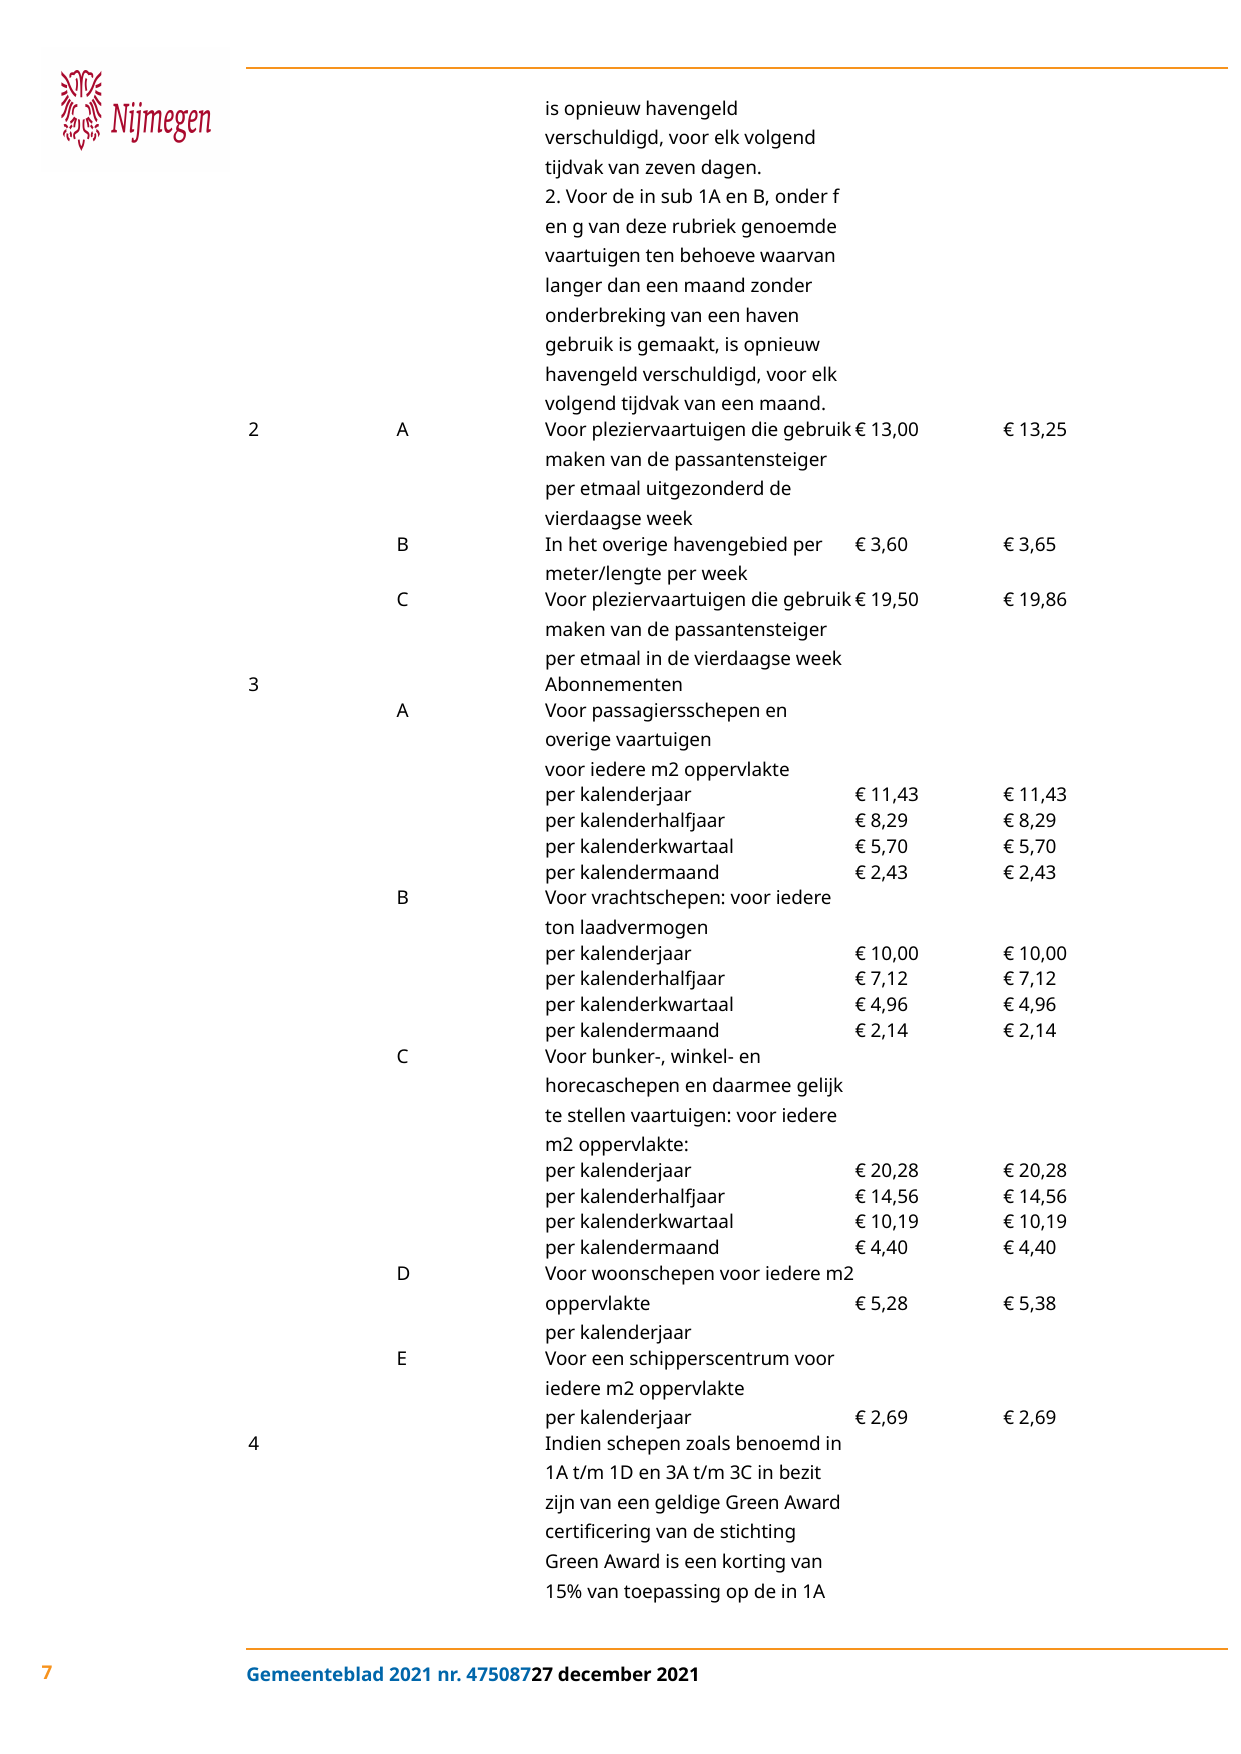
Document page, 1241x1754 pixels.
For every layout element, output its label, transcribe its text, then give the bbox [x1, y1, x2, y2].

table_cell [248, 885, 396, 940]
table_cell C [396, 586, 545, 671]
table_cell [396, 991, 545, 1017]
table_cell € 4,40 [1003, 1235, 1152, 1260]
table_cell per kalenderhalfjaar [545, 1183, 855, 1209]
table_cell € 3,60 [855, 531, 1003, 586]
table_cell € 3,65 [1003, 531, 1152, 586]
table_cell € 19,50 [855, 586, 1003, 671]
table_cell [396, 808, 545, 833]
table_cell per kalenderjaar [545, 940, 855, 966]
table_cell [396, 1235, 545, 1260]
table_cell [248, 586, 396, 671]
table_cell 2 [248, 416, 396, 531]
table_cell [248, 1183, 396, 1209]
table_cell Indien schepen zoals benoemd in 1A t/m 1D en 3A t/m 3C in bezit zijn van een geldige Green Award certificering van de stichting Green Award is een korting van 15% van toepassing op de in 1A [545, 1430, 855, 1604]
table_cell [1003, 671, 1152, 697]
table_cell [248, 859, 396, 884]
table_cell [855, 697, 1003, 782]
table_cell [248, 940, 396, 966]
table_cell [396, 859, 545, 884]
table_cell is opnieuw havengeld verschuldigd, voor elk volgend tijdvak van zeven dagen. 2. Voor de in sub 1A en B, onder f en g van deze rubriek genoemde vaartuigen ten behoeve waarvan langer dan een maand zonder onderbreking van een haven gebruik is gemaakt, is opnieuw havengeld verschuldigd, voor elk volgend tijdvak van een maand. [545, 95, 855, 416]
table_cell [248, 782, 396, 807]
table_cell Voor woonschepen voor iedere m2 oppervlakte per kalenderjaar [545, 1260, 855, 1345]
table_cell B [396, 885, 545, 940]
table_cell € 4,40 [855, 1235, 1003, 1260]
table_cell € 5,38 [1003, 1260, 1152, 1345]
table_cell € 10,00 [1003, 940, 1152, 966]
picture [41, 47, 231, 172]
table_cell € 7,12 [855, 966, 1003, 991]
table_cell € 5,70 [1003, 833, 1152, 859]
table_cell € 19,86 [1003, 586, 1152, 671]
table_cell € 7,12 [1003, 966, 1152, 991]
table_cell € 13,00 [855, 416, 1003, 531]
table_cell [855, 1043, 1003, 1157]
table_cell Voor pleziervaartuigen die gebruik maken van de passantensteiger per etmaal in de vierdaagse week [545, 586, 855, 671]
table_cell [248, 808, 396, 833]
table_cell Voor passagiersschepen en overige vaartuigen voor iedere m2 oppervlakte [545, 697, 855, 782]
table_cell A [396, 697, 545, 782]
table_cell [248, 1235, 396, 1260]
table_cell [248, 1017, 396, 1043]
table_cell € 2,43 [855, 859, 1003, 884]
table_cell € 11,43 [855, 782, 1003, 807]
table_cell [855, 1430, 1003, 1604]
table_cell C [396, 1043, 545, 1157]
table_cell [396, 833, 545, 859]
table_cell Voor vrachtschepen: voor iedere ton laadvermogen [545, 885, 855, 940]
table_cell Voor pleziervaartuigen die gebruik maken van de passantensteiger per etmaal uitgezonderd de vierdaagse week [545, 416, 855, 531]
table_cell [1003, 697, 1152, 782]
table_cell per kalenderkwartaal [545, 991, 855, 1017]
table_cell [396, 1430, 545, 1604]
table_cell per kalendermaand [545, 1235, 855, 1260]
table_cell [396, 1209, 545, 1234]
table_cell [248, 1157, 396, 1183]
table_cell [396, 671, 545, 697]
table_cell € 14,56 [1003, 1183, 1152, 1209]
table_cell € 13,25 [1003, 416, 1152, 531]
table_cell 4 [248, 1430, 396, 1604]
table_cell B [396, 531, 545, 586]
table_cell 3 [248, 671, 396, 697]
table_cell [248, 95, 396, 416]
table_cell per kalenderjaar [545, 1157, 855, 1183]
table_cell € 20,28 [855, 1157, 1003, 1183]
table_cell E [396, 1345, 545, 1430]
table_cell A [396, 416, 545, 531]
table_cell Voor bunker-, winkel- en horecaschepen en daarmee gelijk te stellen vaartuigen: voor iedere m2 oppervlakte: [545, 1043, 855, 1157]
table_cell [1003, 1430, 1152, 1604]
table_cell [396, 940, 545, 966]
table_cell [396, 966, 545, 991]
table_cell [1003, 95, 1152, 416]
table_cell [248, 1260, 396, 1345]
table_cell [248, 966, 396, 991]
table_cell Voor een schipperscentrum voor iedere m2 oppervlakte per kalenderjaar [545, 1345, 855, 1430]
table_cell [248, 1209, 396, 1234]
table_cell [855, 671, 1003, 697]
table_cell € 2,69 [1003, 1345, 1152, 1430]
table_cell € 20,28 [1003, 1157, 1152, 1183]
table_cell [396, 1017, 545, 1043]
table_cell € 2,14 [1003, 1017, 1152, 1043]
table_cell € 8,29 [855, 808, 1003, 833]
table_cell € 5,28 [855, 1260, 1003, 1345]
table_cell € 4,96 [1003, 991, 1152, 1017]
table_cell [248, 1043, 396, 1157]
table_cell [855, 885, 1003, 940]
table_cell [248, 833, 396, 859]
table_cell € 2,14 [855, 1017, 1003, 1043]
table_cell [248, 531, 396, 586]
table_cell per kalenderhalfjaar [545, 808, 855, 833]
table_cell [248, 697, 396, 782]
table_cell D [396, 1260, 545, 1345]
table_cell per kalenderkwartaal [545, 1209, 855, 1234]
table_cell € 10,19 [1003, 1209, 1152, 1234]
table_cell [396, 95, 545, 416]
table_cell € 4,96 [855, 991, 1003, 1017]
table_cell Abonnementen [545, 671, 855, 697]
table_cell [1003, 1043, 1152, 1157]
table_cell [248, 1345, 396, 1430]
table_cell € 8,29 [1003, 808, 1152, 833]
table_cell per kalenderkwartaal [545, 833, 855, 859]
table_cell per kalenderjaar [545, 782, 855, 807]
table_cell [1003, 885, 1152, 940]
table_cell [396, 782, 545, 807]
table_cell In het overige havengebied per meter/lengte per week [545, 531, 855, 586]
table_cell € 10,19 [855, 1209, 1003, 1234]
table_cell € 2,43 [1003, 859, 1152, 884]
table_cell [248, 991, 396, 1017]
table_cell € 2,69 [855, 1345, 1003, 1430]
table_cell per kalendermaand [545, 1017, 855, 1043]
table_cell € 5,70 [855, 833, 1003, 859]
table_cell per kalenderhalfjaar [545, 966, 855, 991]
table_cell € 14,56 [855, 1183, 1003, 1209]
table_cell € 11,43 [1003, 782, 1152, 807]
table_cell [396, 1157, 545, 1183]
table_cell [396, 1183, 545, 1209]
table_cell [855, 95, 1003, 416]
table_cell per kalendermaand [545, 859, 855, 884]
table_cell € 10,00 [855, 940, 1003, 966]
